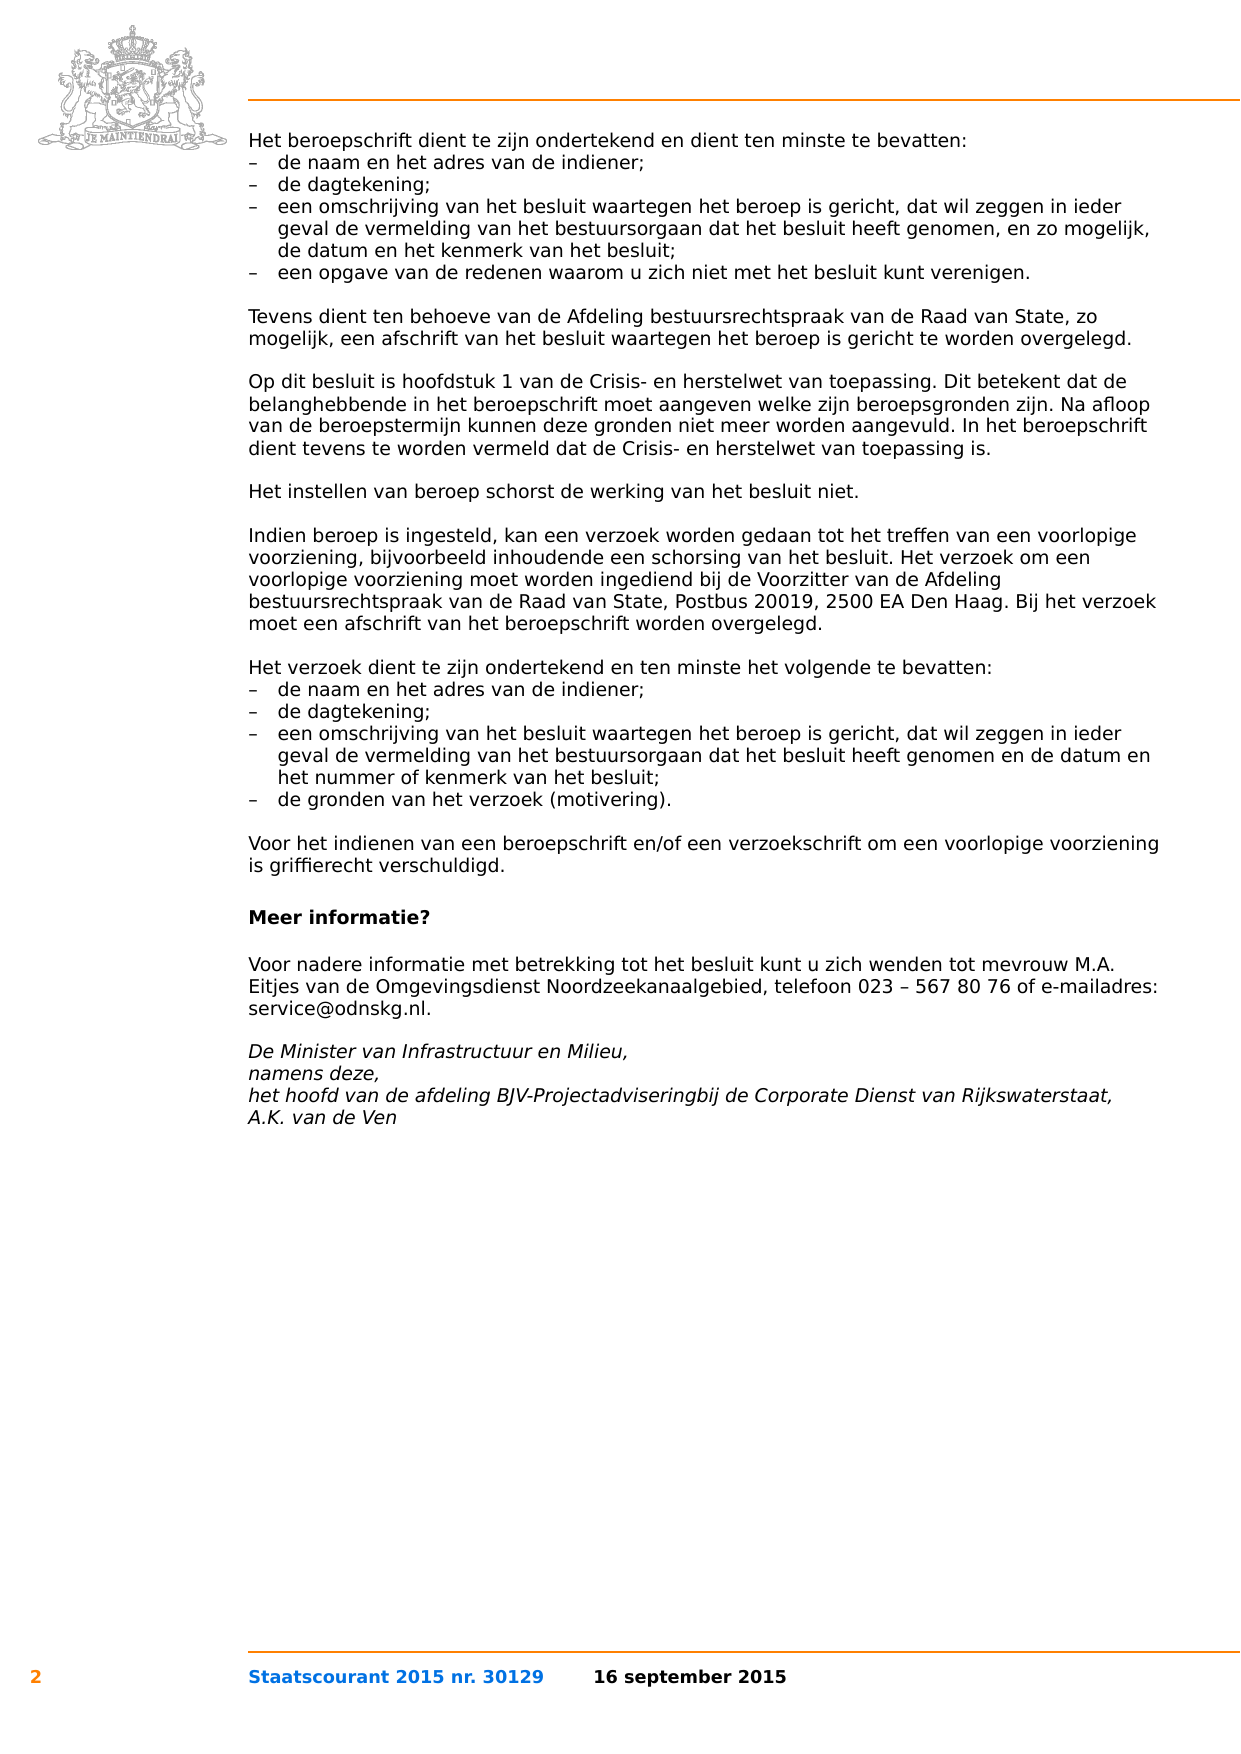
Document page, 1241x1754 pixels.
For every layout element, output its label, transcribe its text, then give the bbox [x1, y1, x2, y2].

text Voor het indienen van een beroepschrift en/of een verzoekschrift om een voorlopige voorziening is griffierecht verschuldigd. [248, 833, 1163, 877]
text Tevens dient ten behoeve van de Afdeling bestuursrechtspraak van de Raad van State, zo mogelijk, een afschrift van het besluit waartegen het beroep is gericht te worden overgelegd. [248, 306, 1163, 349]
text Het instellen van beroep schorst de werking van het besluit niet. [248, 481, 1163, 503]
text Voor nadere informatie met betrekking tot het besluit kunt u zich wenden tot mevrouw M.A. Eitjes van de Omgevingsdienst Noordzeekanaalgebied, telefoon 023 – 567 80 76 of e-mailadres: service@odnskg.nl. [248, 953, 1163, 1019]
text Het beroepschrift dient te zijn ondertekend en dient ten minste te bevatten: [248, 130, 1163, 152]
picture [38, 25, 227, 150]
text Op dit besluit is hoofdstuk 1 van de Crisis- en herstelwet van toepassing. Dit betekent dat de belanghebbende in het beroepschrift moet aangeven welke zijn beroepsgronden zijn. Na afloop van de beroepstermijn kunnen deze gronden niet meer worden aangevuld. In het beroepschrift dient tevens te worden vermeld dat de Crisis- en herstelwet van toepassing is. [248, 371, 1163, 459]
text Indien beroep is ingesteld, kan een verzoek worden gedaan tot het treffen van een voorlopige voorziening, bijvoorbeeld inhoudende een schorsing van het besluit. Het verzoek om een voorlopige voorziening moet worden ingediend bij de Voorzitter van de Afdeling bestuursrechtspraak van de Raad van State, Postbus 20019, 2500 EA Den Haag. Bij het verzoek moet een afschrift van het beroepschrift worden overgelegd. [248, 525, 1163, 635]
text – de naam en het adres van de indiener; [248, 152, 1163, 174]
text – de dagtekening; [248, 701, 1163, 723]
text – de naam en het adres van de indiener; [248, 679, 1163, 701]
text Het verzoek dient te zijn ondertekend en ten minste het volgende te bevatten: [248, 657, 1163, 679]
text – een omschrijving van het besluit waartegen het beroep is gericht, dat wil zeggen in ieder geval de vermelding van het bestuursorgaan dat het besluit heeft genomen, en zo mogelijk, de datum en het kenmerk van het besluit; [248, 196, 1163, 262]
text – een opgave van de redenen waarom u zich niet met het besluit kunt verenigen. [248, 262, 1163, 284]
text – een omschrijving van het besluit waartegen het beroep is gericht, dat wil zeggen in ieder geval de vermelding van het bestuursorgaan dat het besluit heeft genomen en de datum en het nummer of kenmerk van het besluit; [248, 723, 1163, 789]
text – de gronden van het verzoek (motivering). [248, 789, 1163, 811]
text – de dagtekening; [248, 174, 1163, 196]
subtitle Meer informatie? [248, 907, 1163, 928]
text De Minister van Infrastructuur en Milieu, namens deze, het hoofd van de afdeling BJV-Projectadviseringbij de Corporate Dienst van Rijkswaterstaat, A.K. van de Ven [248, 1041, 1163, 1129]
